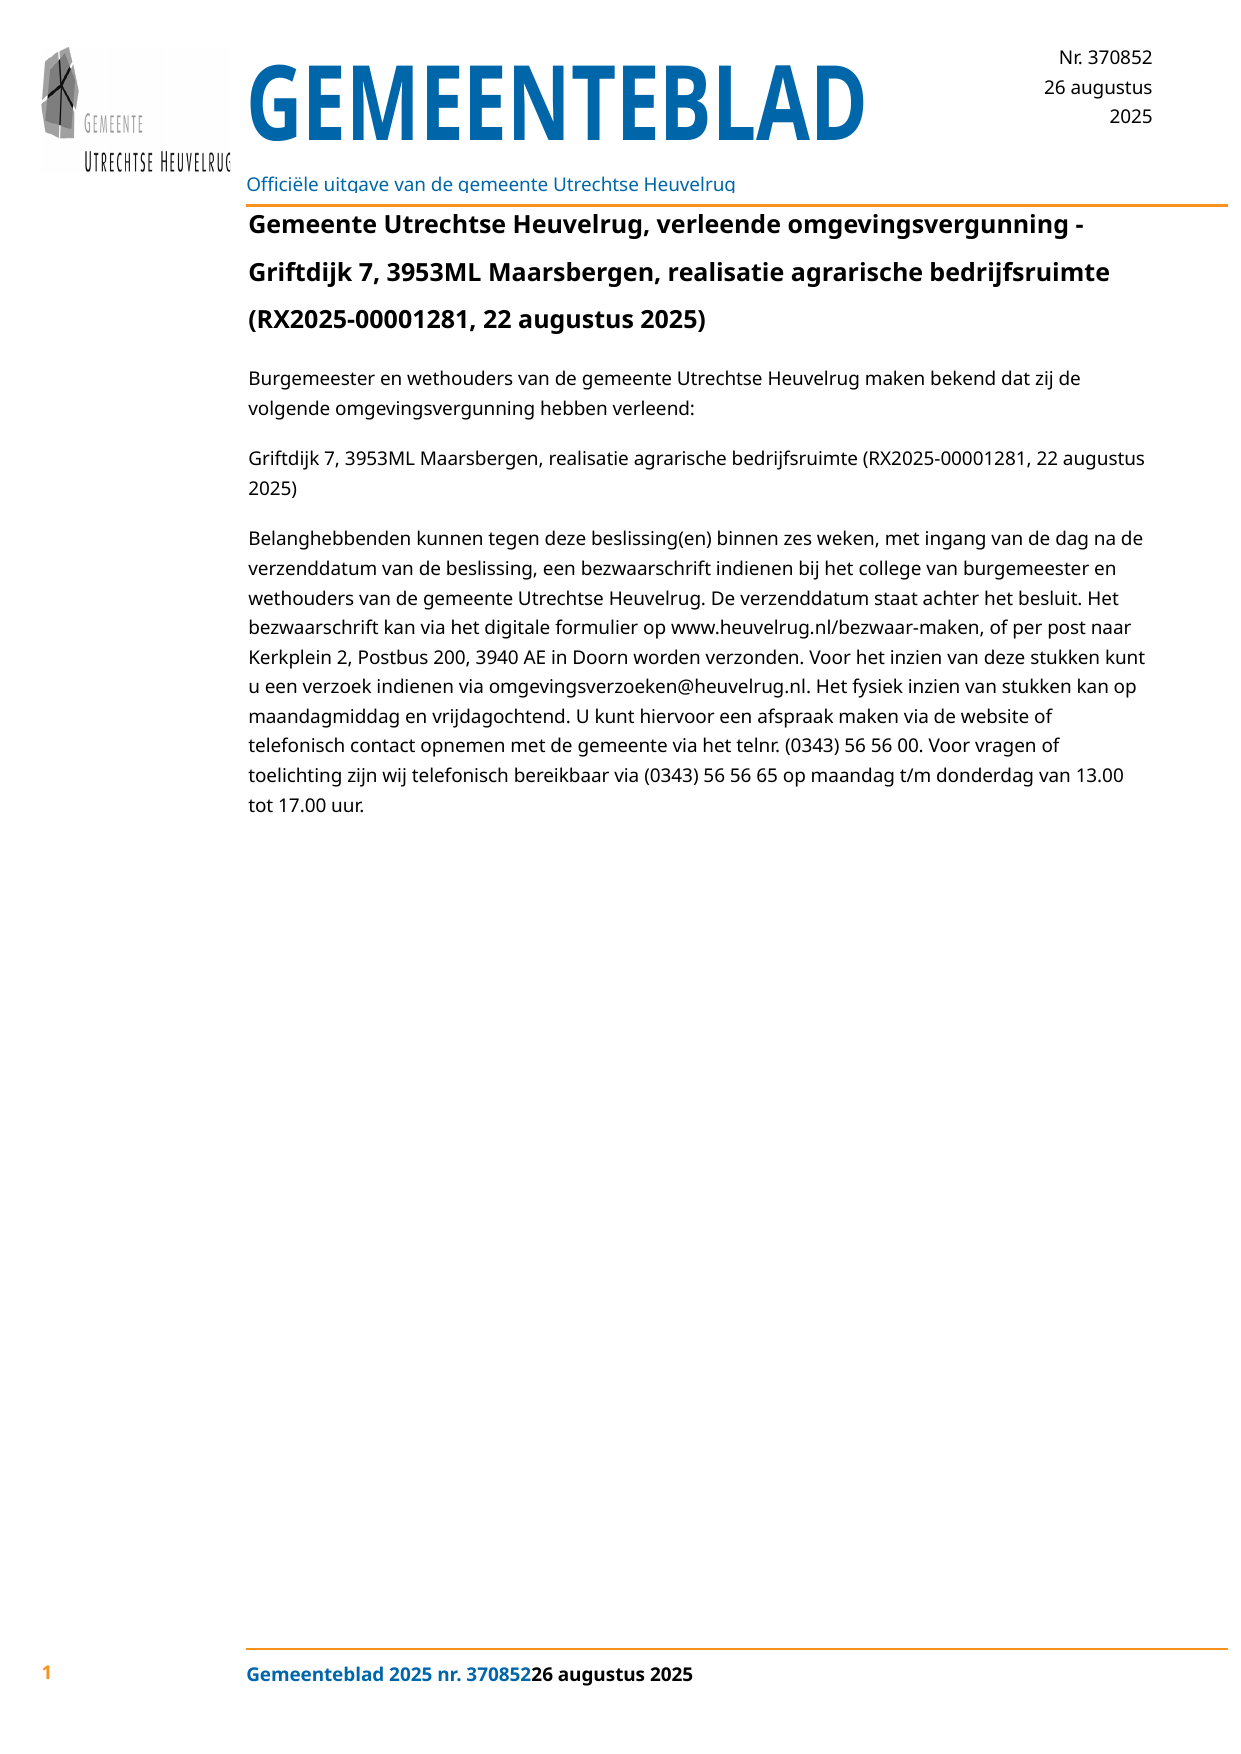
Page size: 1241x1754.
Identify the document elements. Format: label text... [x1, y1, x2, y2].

picture [41, 47, 231, 172]
text Burgemeester en wethouders van de gemeente Utrechtse Heuvelrug maken bekend dat zij de volgende omgevingsvergunning hebben verleend: [248, 366, 1152, 421]
text Belanghebbenden kunnen tegen deze beslissing(en) binnen zes weken, met ingang van de dag na de verzenddatum van de beslissing, een bezwaarschrift indienen bij het college van burgemeester en wethouders van de gemeente Utrechtse Heuvelrug. De verzenddatum staat achter het besluit. Het bezwaarschrift kan via het digitale formulier op www.heuvelrug.nl/bezwaar-maken, of per post naar Kerkplein 2, Postbus 200, 3940 AE in Doorn worden verzonden. Voor het inzien van deze stukken kunt u een verzoek indienen via omgevingsverzoeken@heuvelrug.nl. Het fysiek inzien van stukken kan op maandagmiddag en vrijdagochtend. U kunt hiervoor een afspraak maken via de website of telefonisch contact opnemen met de gemeente via het telnr. (0343) 56 56 00. Voor vragen of toelichting zijn wij telefonisch bereikbaar via (0343) 56 56 65 op maandag t/m donderdag van 13.00 tot 17.00 uur. [248, 526, 1152, 817]
text Gemeente Utrechtse Heuvelrug, verleende omgevingsvergunning - Griftdijk 7, 3953ML Maarsbergen, realisatie agrarische bedrijfsruimte (RX2025-00001281, 22 augustus 2025) [248, 207, 1152, 336]
text Griftdijk 7, 3953ML Maarsbergen, realisatie agrarische bedrijfsruimte (RX2025-00001281, 22 augustus 2025) [248, 446, 1152, 501]
